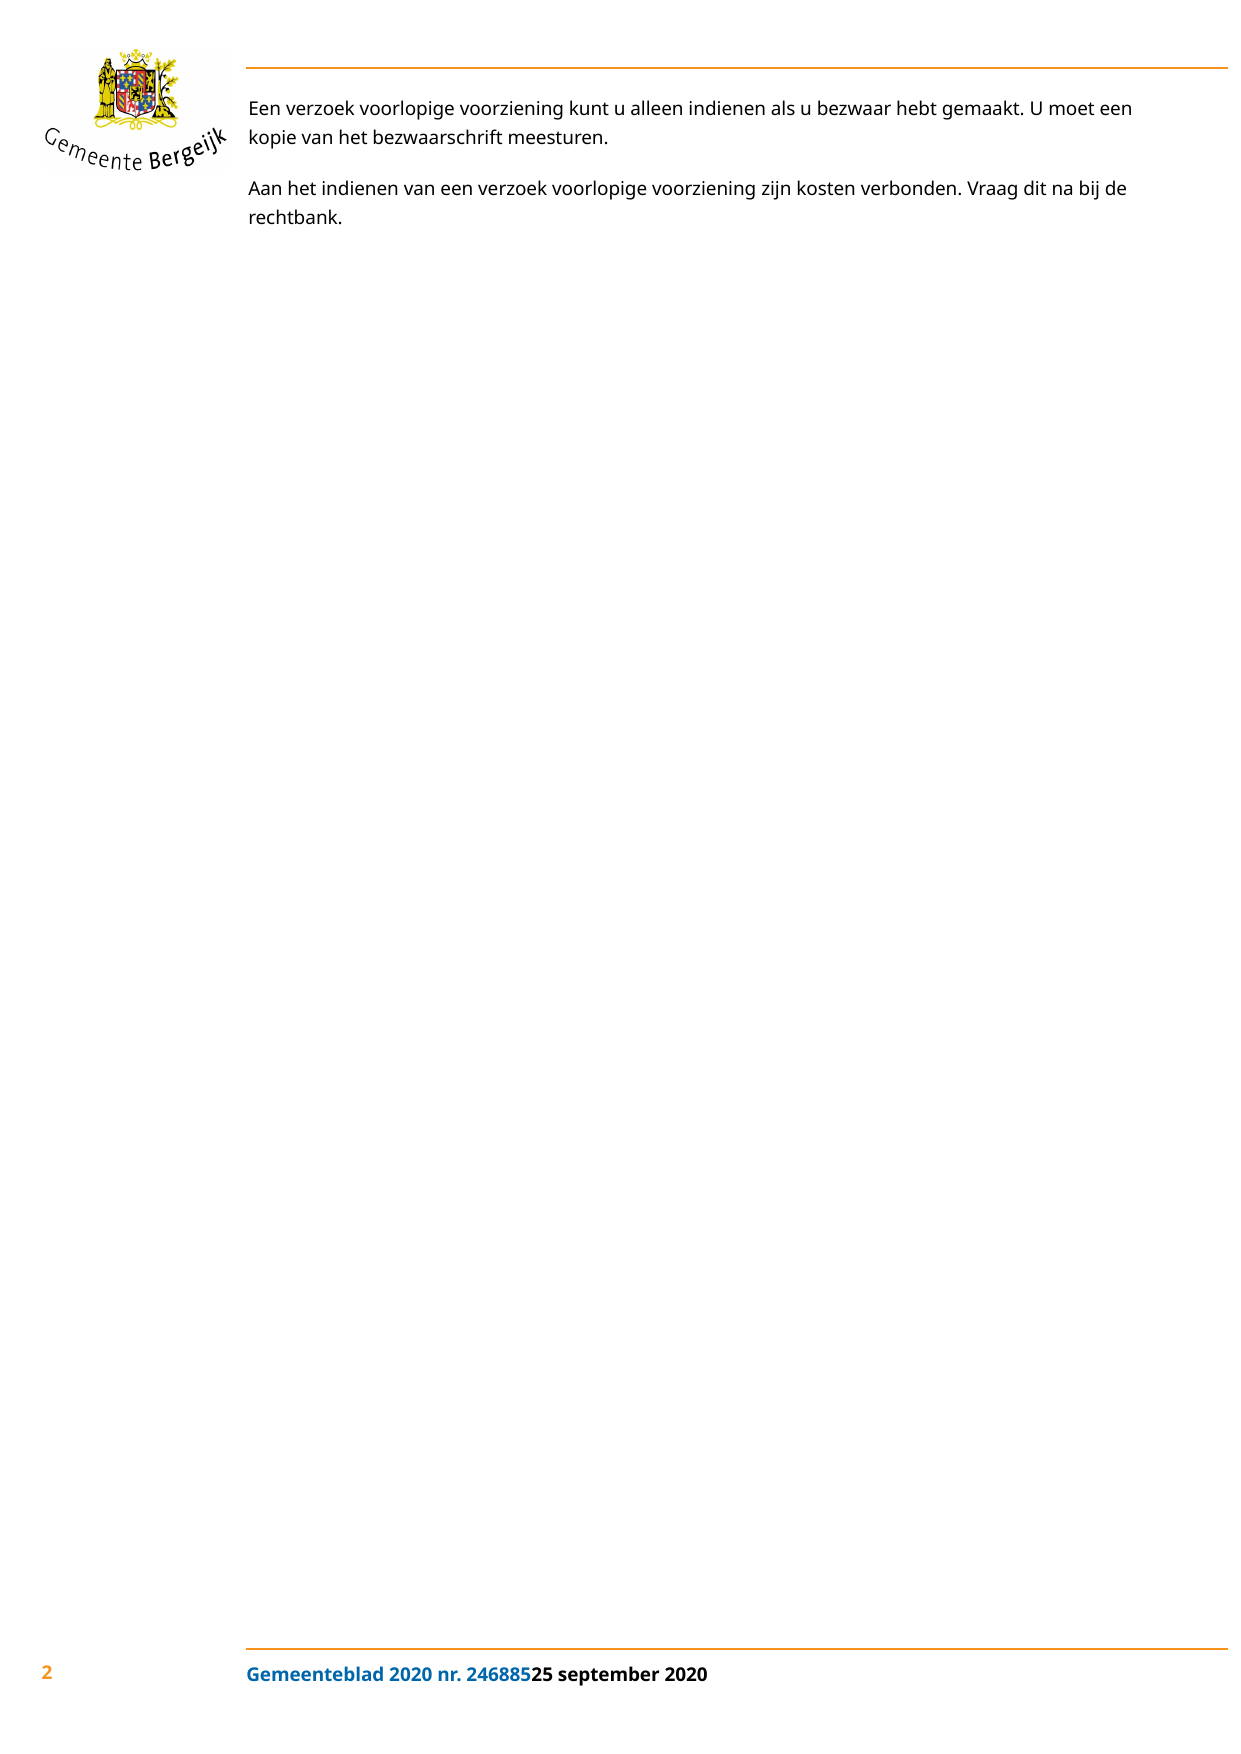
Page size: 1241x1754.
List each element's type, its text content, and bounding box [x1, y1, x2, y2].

text Een verzoek voorlopige voorziening kunt u alleen indienen als u bezwaar hebt gemaakt. U moet een kopie van het bezwaarschrift meesturen. [248, 95, 1152, 150]
picture [41, 47, 231, 172]
text Aan het indienen van een verzoek voorlopige voorziening zijn kosten verbonden. Vraag dit na bij de rechtbank. [248, 175, 1152, 230]
